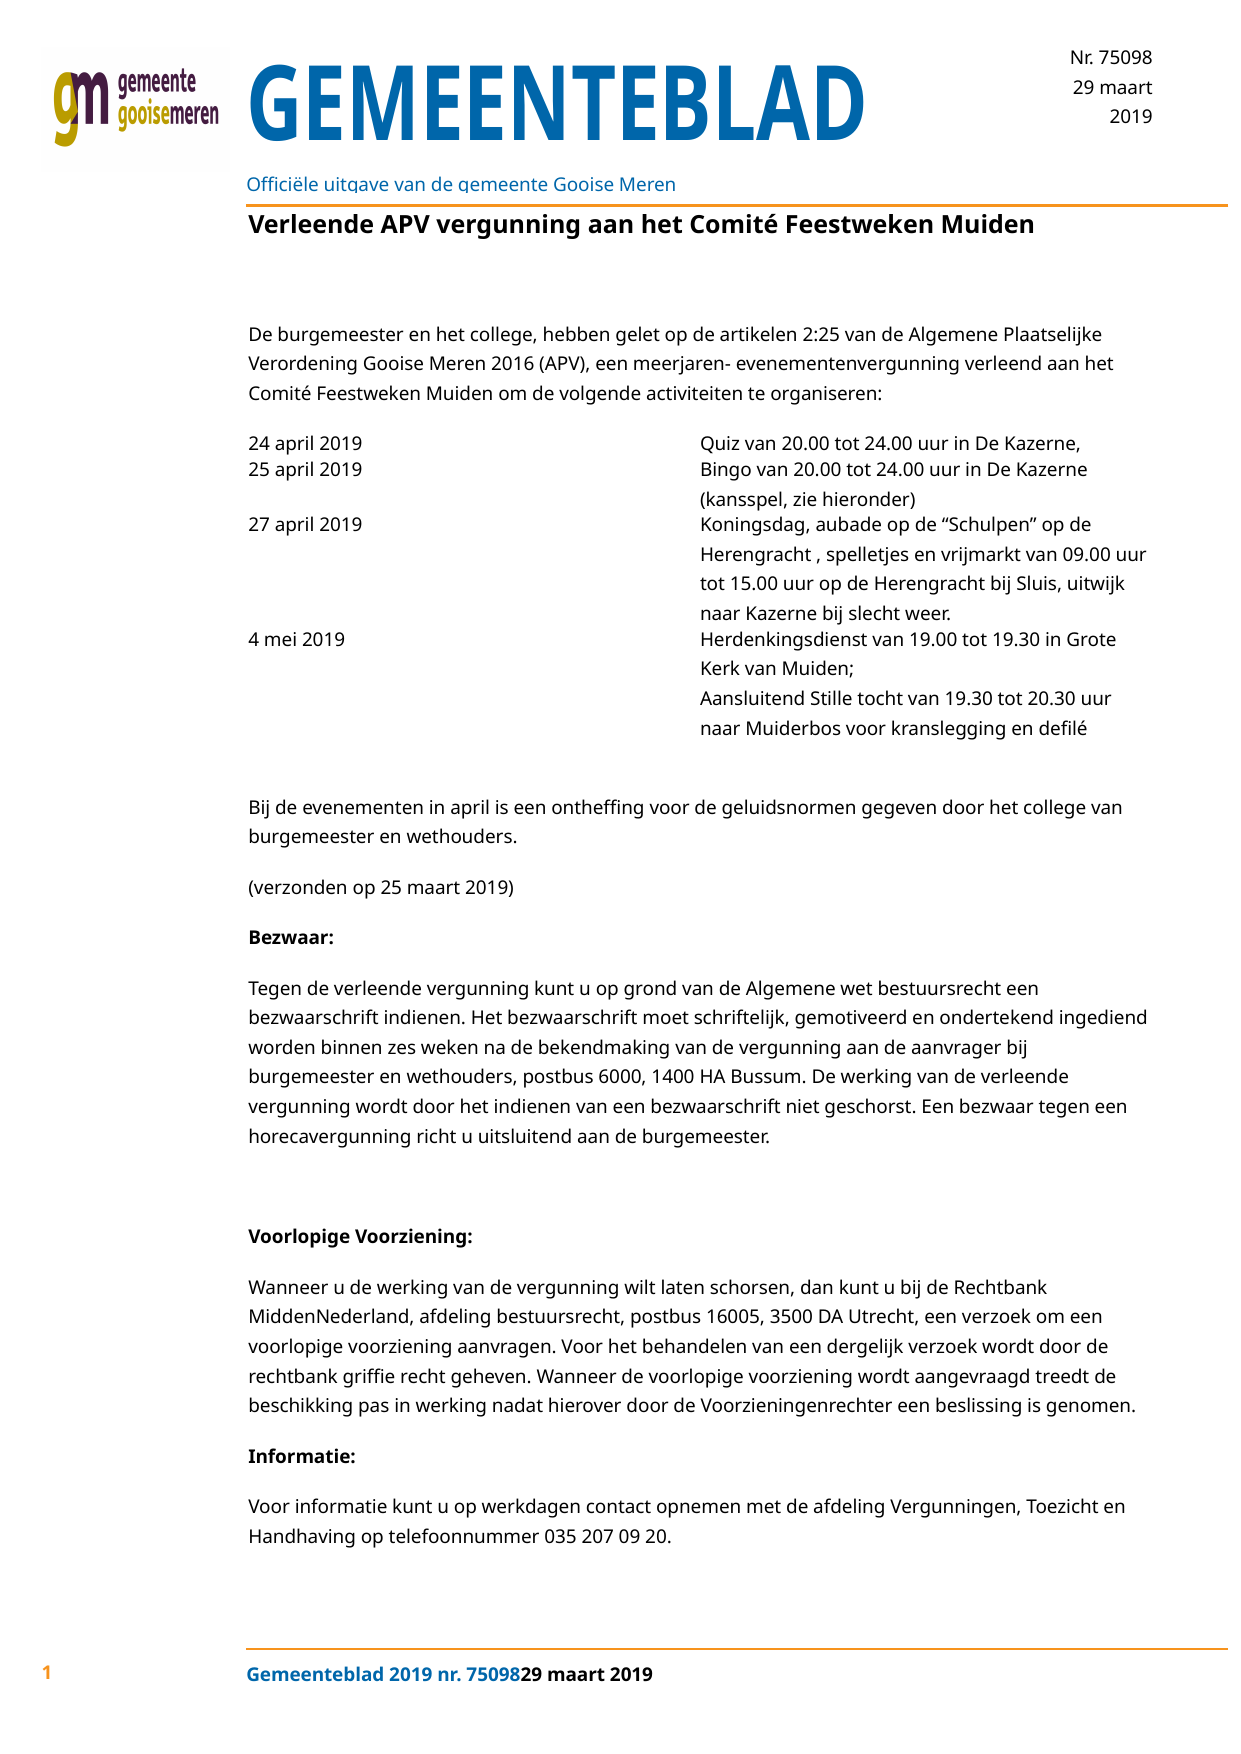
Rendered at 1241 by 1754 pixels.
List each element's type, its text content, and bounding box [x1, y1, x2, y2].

text Verleende APV vergunning aan het Comité Feestweken Muiden [248, 207, 1152, 241]
text Voorlopige Voorziening: [248, 1224, 1152, 1249]
table_header Quiz van 20.00 tot 24.00 uur in De Kazerne, [700, 430, 1152, 456]
table_cell Koningsdag, aubade op de “Schulpen” op de Herengracht , spelletjes en vrijmarkt van 09.00 uur tot 15.00 uur op de Herengracht bij Sluis, uitwijk naar Kazerne bij slecht weer. [700, 511, 1152, 626]
text Informatie: [248, 1443, 1152, 1468]
text (verzonden op 25 maart 2019) [248, 874, 1152, 900]
text Tegen de verleende vergunning kunt u op grond van de Algemene wet bestuursrecht een bezwaarschrift indienen. Het bezwaarschrift moet schriftelijk, gemotiveerd en ondertekend ingediend worden binnen zes weken na de bekendmaking van de vergunning aan de aanvrager bij burgemeester en wethouders, postbus 6000, 1400 HA Bussum. De werking van de verleende vergunning wordt door het indienen van een bezwaarschrift niet geschorst. Een bezwaar tegen een horecavergunning richt u uitsluitend aan de burgemeester. [248, 975, 1152, 1148]
text Wanneer u de werking van de vergunning wilt laten schorsen, dan kunt u bij de Rechtbank MiddenNederland, afdeling bestuursrecht, postbus 16005, 3500 DA Utrecht, een verzoek om een voorlopige voorziening aanvragen. Voor het behandelen van een dergelijk verzoek wordt door de rechtbank griffie recht geheven. Wanneer de voorlopige voorziening wordt aangevraagd treedt de beschikking pas in werking nadat hierover door de Voorzieningenrechter een beslissing is genomen. [248, 1274, 1152, 1418]
table_header 24 april 2019 [248, 430, 700, 456]
table_cell Herdenkingsdienst van 19.00 tot 19.30 in Grote Kerk van Muiden; Aansluitend Stille tocht van 19.30 tot 20.30 uur naar Muiderbos voor kranslegging en defilé [700, 626, 1152, 740]
table_cell 25 april 2019 [248, 456, 700, 511]
text Voor informatie kunt u op werkdagen contact opnemen met de afdeling Vergunningen, Toezicht en Handhaving op telefoonnummer 035 207 09 20. [248, 1493, 1152, 1548]
text De burgemeester en het college, hebben gelet op de artikelen 2:25 van de Algemene Plaatselijke Verordening Gooise Meren 2016 (APV), een meerjaren- evenementenvergunning verleend aan het Comité Feestweken Muiden om de volgende activiteiten te organiseren: [248, 321, 1152, 406]
table_cell Bingo van 20.00 tot 24.00 uur in De Kazerne (kansspel, zie hieronder) [700, 456, 1152, 511]
picture [41, 47, 231, 172]
text Bezwaar: [248, 924, 1152, 950]
text Bij de evenementen in april is een ontheffing voor de geluidsnormen gegeven door het college van burgemeester en wethouders. [248, 794, 1152, 849]
table_cell 27 april 2019 [248, 511, 700, 626]
table_cell 4 mei 2019 [248, 626, 700, 740]
